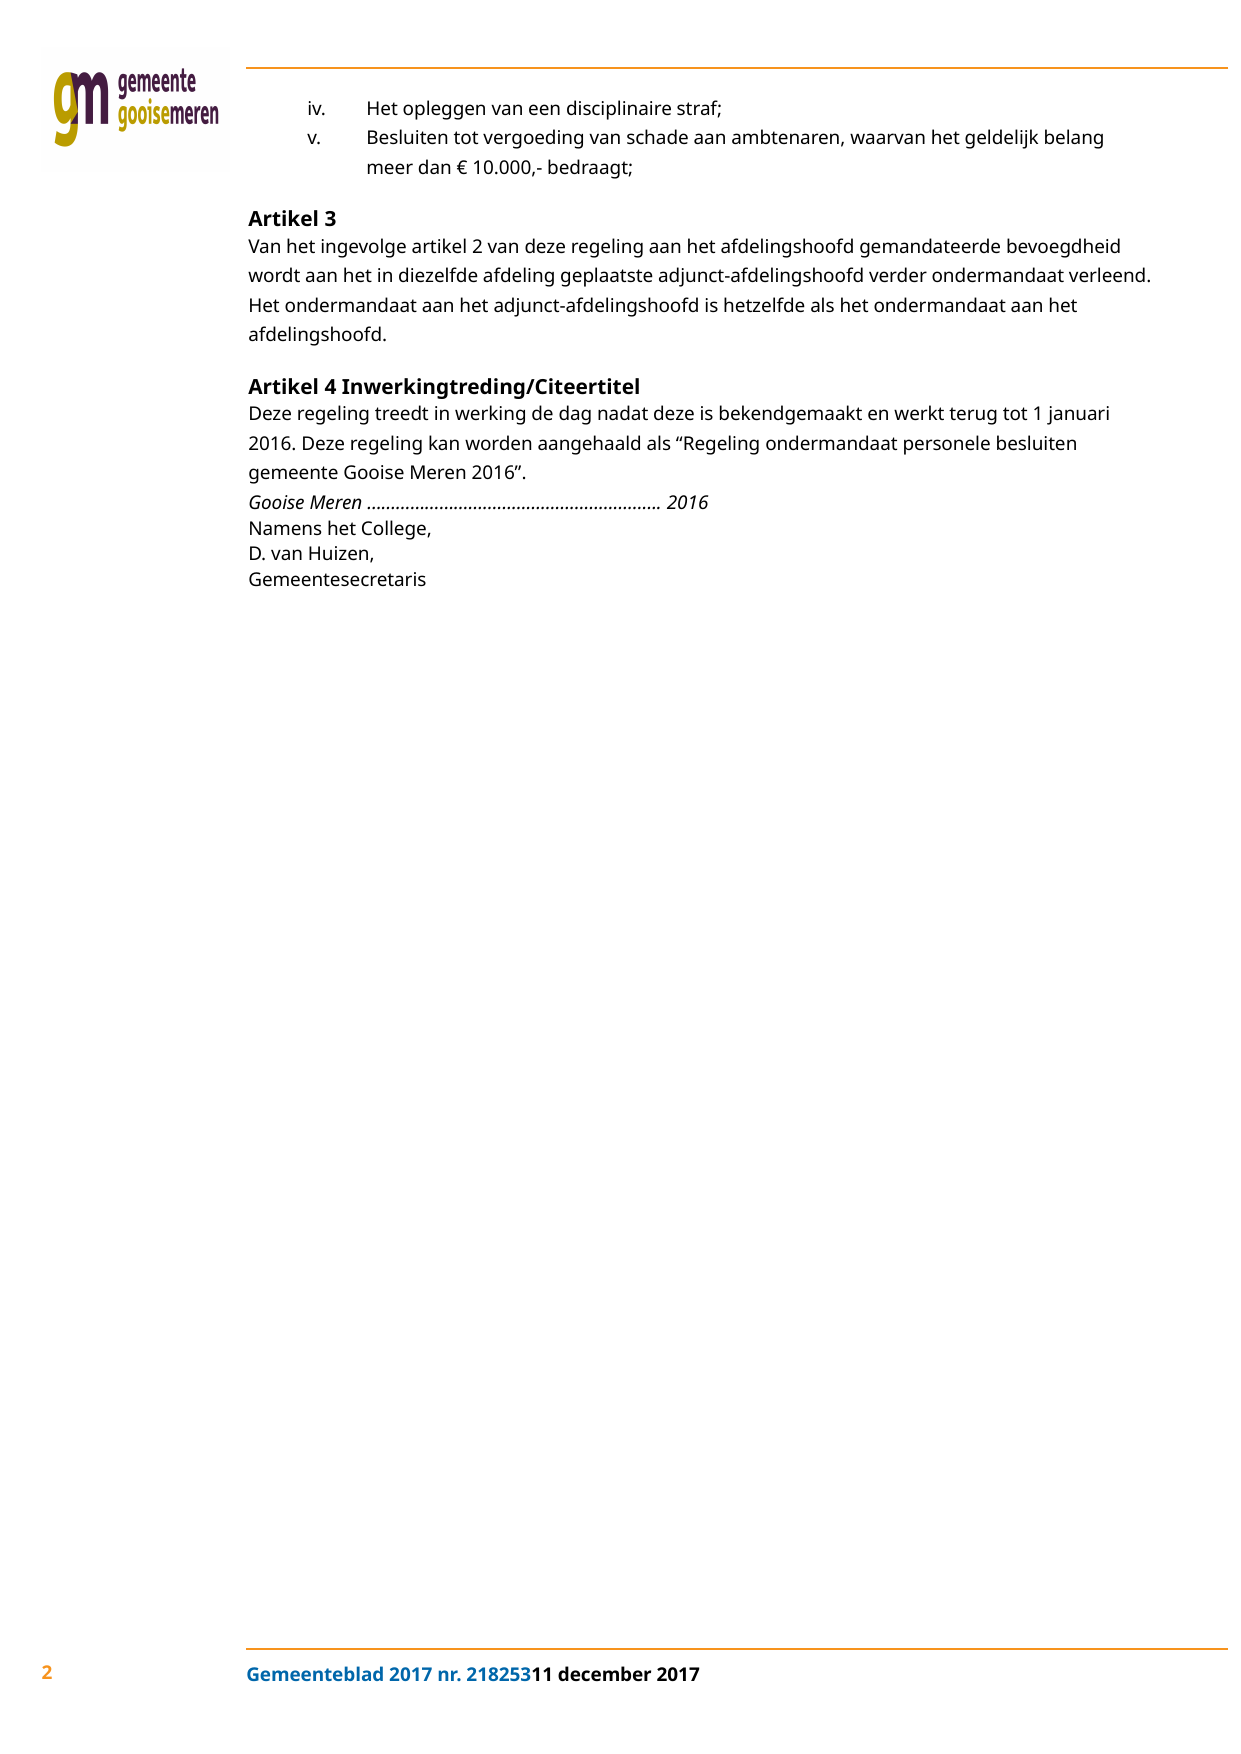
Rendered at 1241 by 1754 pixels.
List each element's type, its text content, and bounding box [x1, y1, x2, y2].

text Gemeentesecretaris [248, 566, 1152, 592]
list Het opleggen van een disciplinaire straf; [307, 95, 1152, 121]
text Artikel 3 [248, 204, 1152, 233]
text Van het ingevolge artikel 2 van deze regeling aan het afdelingshoofd gemandateerde bevoegdheid wordt aan het in diezelfde afdeling geplaatste adjunct-afdelingshoofd verder ondermandaat verleend. Het ondermandaat aan het adjunct-afdelingshoofd is hetzelfde als het ondermandaat aan het afdelingshoofd. [248, 233, 1152, 347]
text Deze regeling treedt in werking de dag nadat deze is bekendgemaakt en werkt terug tot 1 januari 2016. Deze regeling kan worden aangehaald als “Regeling ondermandaat personele besluiten gemeente Gooise Meren 2016”. [248, 400, 1152, 485]
text Namens het College, [248, 515, 1152, 541]
text Gooise Meren ……………………………………………………. 2016 [248, 489, 1152, 515]
picture [41, 47, 231, 172]
text Artikel 4 Inwerkingtreding/Citeertitel [248, 372, 1152, 400]
list Besluiten tot vergoeding van schade aan ambtenaren, waarvan het geldelijk belang meer dan € 10.000,- bedraagt; [307, 124, 1152, 180]
text D. van Huizen, [248, 541, 1152, 566]
